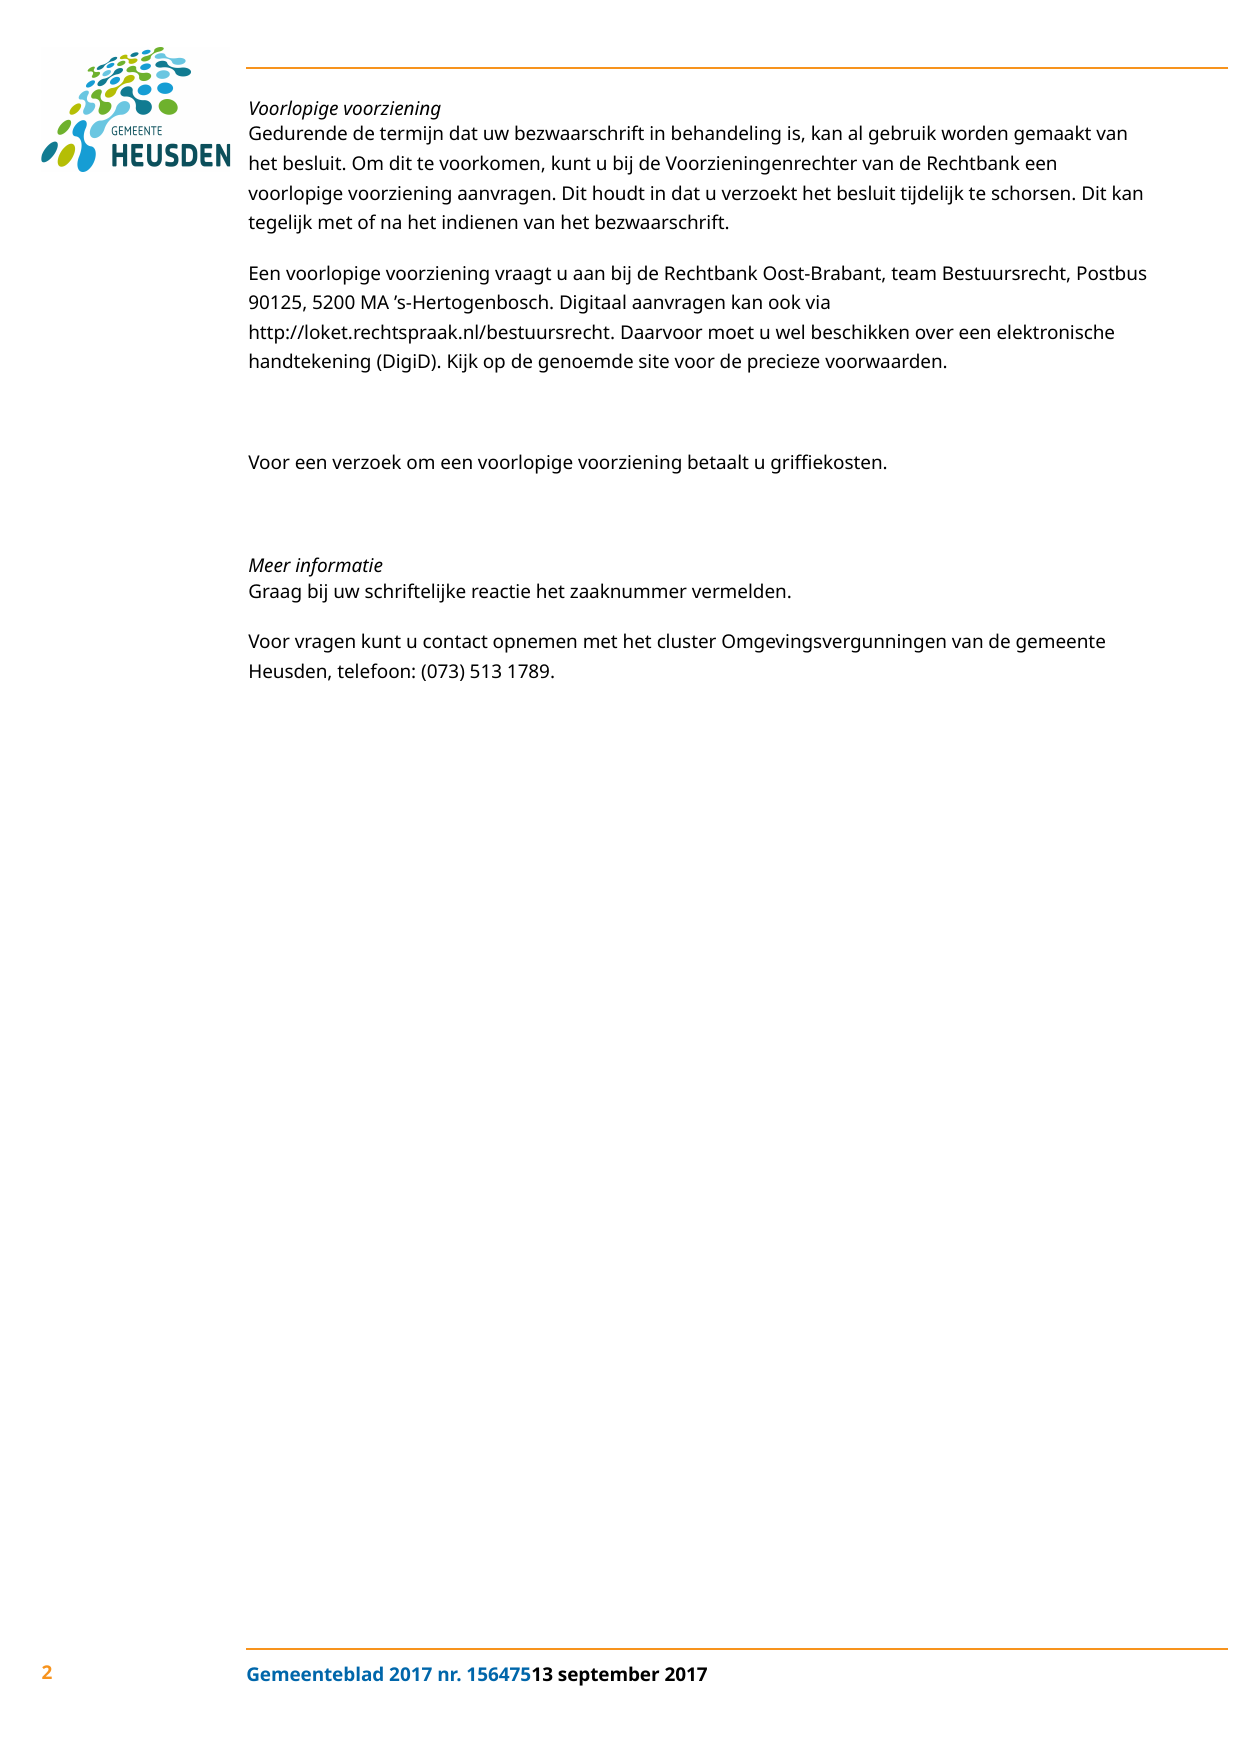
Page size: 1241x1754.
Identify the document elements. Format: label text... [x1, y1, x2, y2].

text Meer informatie [248, 552, 1152, 578]
text Gedurende de termijn dat uw bezwaarschrift in behandeling is, kan al gebruik worden gemaakt van het besluit. Om dit te voorkomen, kunt u bij de Voorzieningenrechter van de Rechtbank een voorlopige voorziening aanvragen. Dit houdt in dat u verzoekt het besluit tijdelijk te schorsen. Dit kan tegelijk met of na het indienen van het bezwaarschrift. [248, 121, 1152, 235]
text Voor vragen kunt u contact opnemen met het cluster Omgevingsvergunningen van de gemeente Heusden, telefoon: (073) 513 1789. [248, 629, 1152, 684]
text Voorlopige voorziening [248, 95, 1152, 121]
text Een voorlopige voorziening vraagt u aan bij de Rechtbank Oost-Brabant, team Bestuursrecht, Postbus 90125, 5200 MA ’s-Hertogenbosch. Digitaal aanvragen kan ook via http://loket.rechtspraak.nl/bestuursrecht. Daarvoor moet u wel beschikken over een elektronische handtekening (DigiD). Kijk op de genoemde site voor de precieze voorwaarden. [248, 260, 1152, 374]
text Voor een verzoek om een voorlopige voorziening betaalt u griffiekosten. [248, 449, 1152, 475]
text Graag bij uw schriftelijke reactie het zaaknummer vermelden. [248, 578, 1152, 604]
picture [41, 47, 231, 172]
